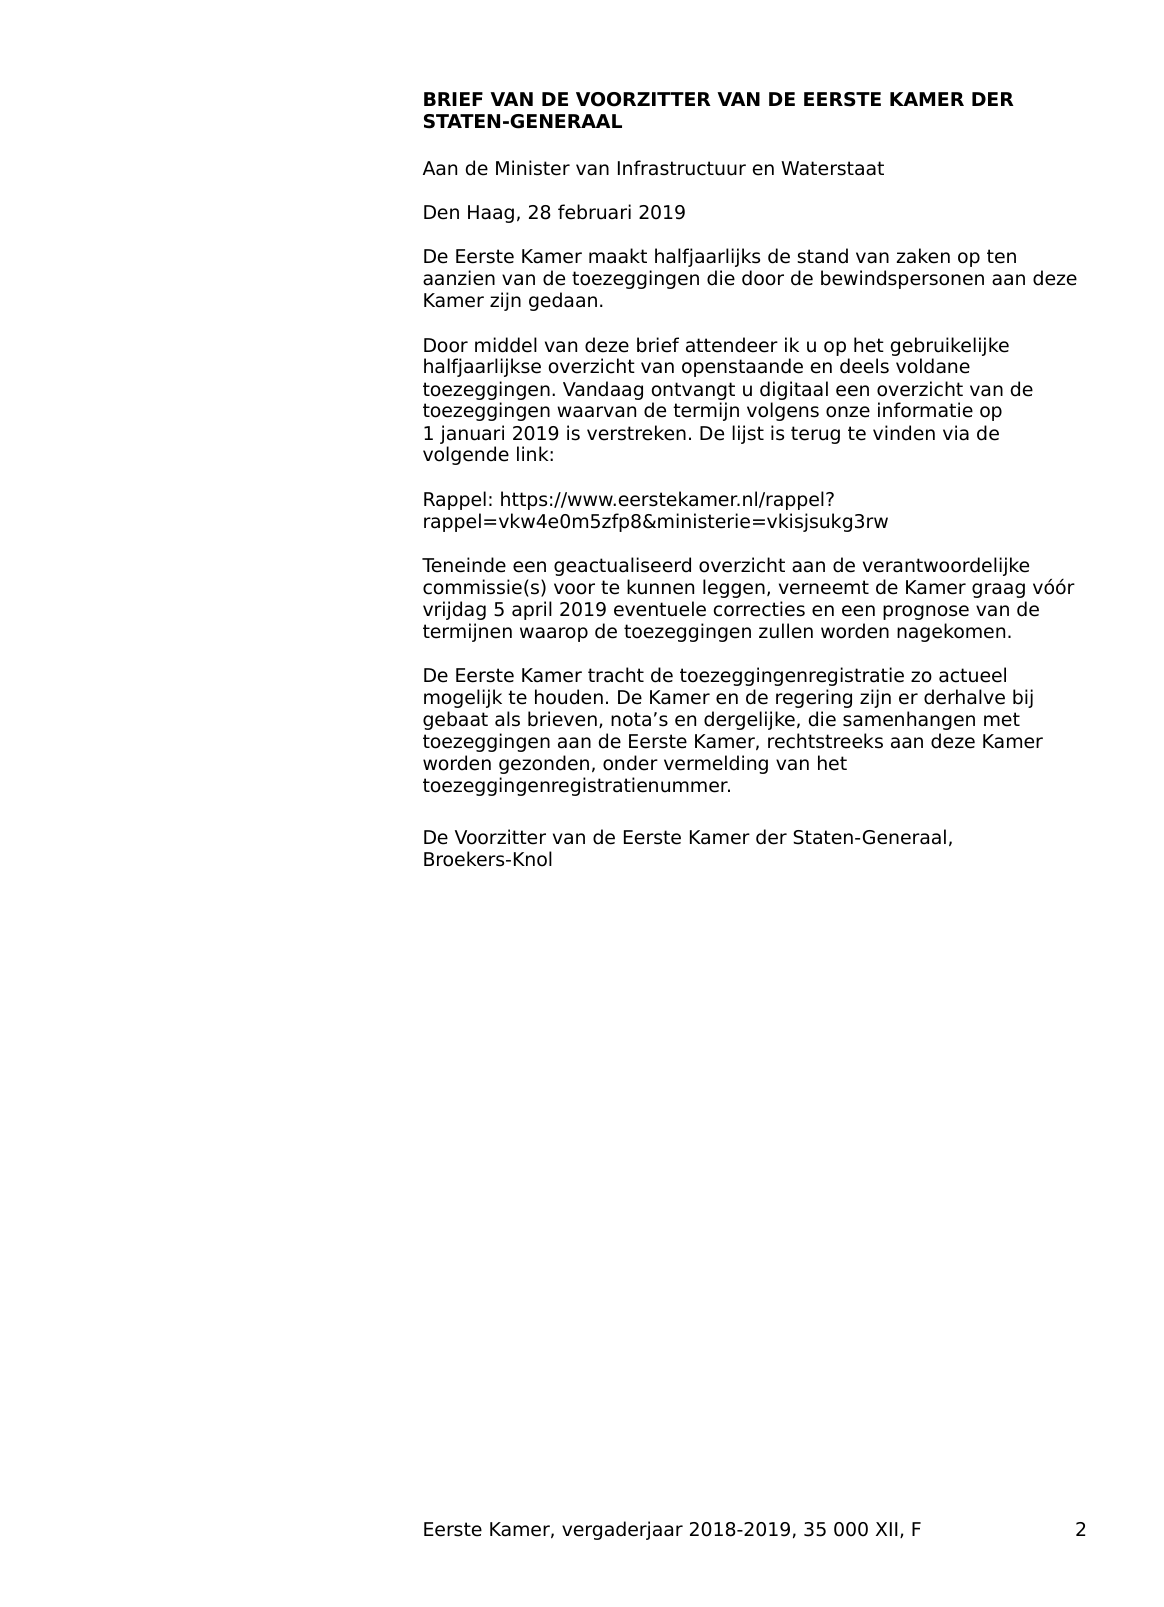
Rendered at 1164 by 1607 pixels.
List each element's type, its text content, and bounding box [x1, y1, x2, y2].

text Door middel van deze brief attendeer ik u op het gebruikelijke halfjaarlijkse overzicht van openstaande en deels voldane toezeggingen. Vandaag ontvangt u digitaal een overzicht van de toezeggingen waarvan de termijn volgens onze informatie op 1 januari 2019 is verstreken. De lijst is terug te vinden via de volgende link: [422, 334, 1087, 466]
text Aan de Minister van Infrastructuur en Waterstaat [422, 158, 1087, 180]
subtitle BRIEF VAN DE VOORZITTER VAN DE EERSTE KAMER DER STATEN-GENERAAL [422, 89, 1087, 133]
text Teneinde een geactualiseerd overzicht aan de verantwoordelijke commissie(s) voor te kunnen leggen, verneemt de Kamer graag vóór vrijdag 5 april 2019 eventuele correcties en een prognose van de termijnen waarop de toezeggingen zullen worden nagekomen. [422, 555, 1087, 643]
text Rappel: https://www.eerstekamer.nl/rappel?rappel=vkw4e0m5zfp8&ministerie=vkisjsukg3rw [422, 488, 1087, 532]
text De Eerste Kamer maakt halfjaarlijks de stand van zaken op ten aanzien van de toezeggingen die door de bewindspersonen aan deze Kamer zijn gedaan. [422, 246, 1087, 312]
text De Voorzitter van de Eerste Kamer der Staten-Generaal, Broekers-Knol [422, 827, 1087, 871]
text Den Haag, 28 februari 2019 [422, 202, 1087, 224]
text De Eerste Kamer tracht de toezeggingenregistratie zo actueel mogelijk te houden. De Kamer en de regering zijn er derhalve bij gebaat als brieven, nota’s en dergelijke, die samenhangen met toezeggingen aan de Eerste Kamer, rechtstreeks aan deze Kamer worden gezonden, onder vermelding van het toezeggingenregistratienummer. [422, 665, 1087, 797]
